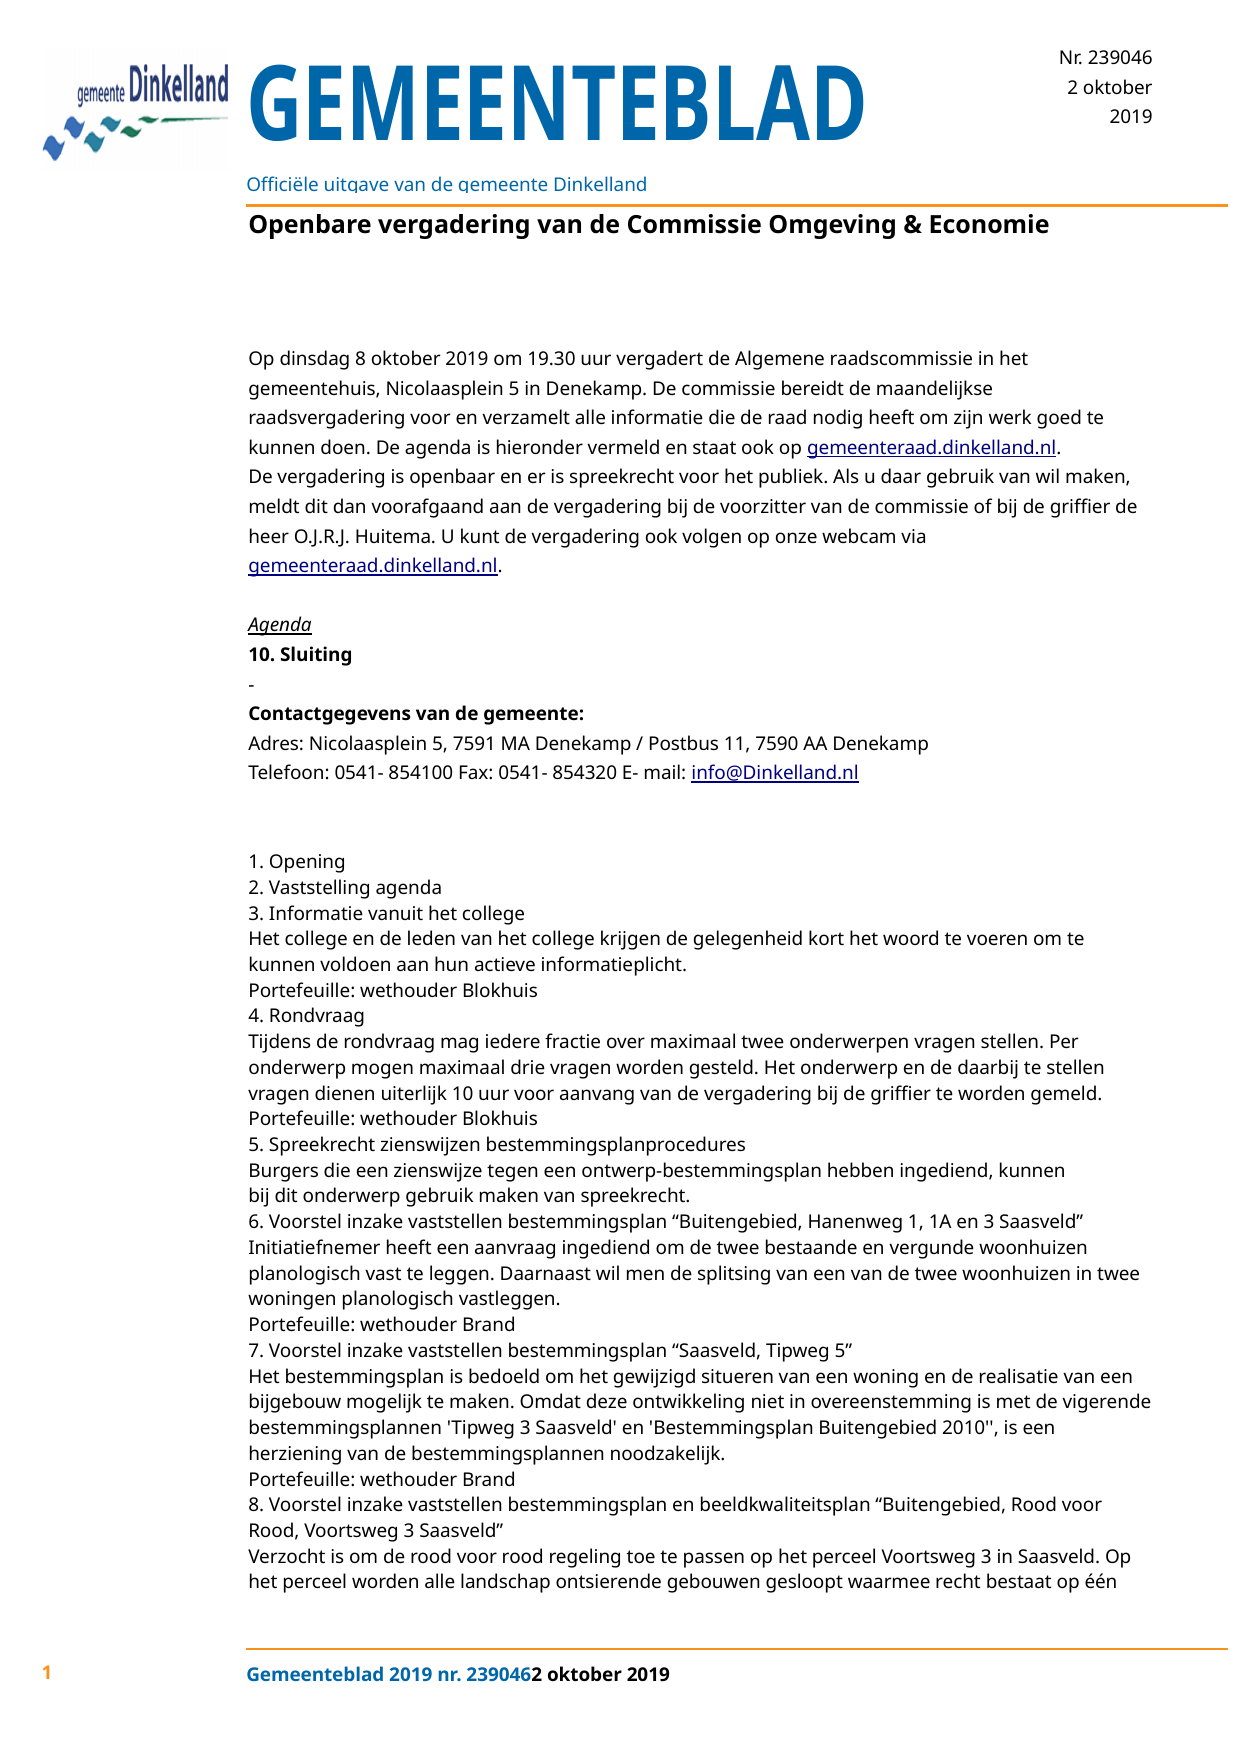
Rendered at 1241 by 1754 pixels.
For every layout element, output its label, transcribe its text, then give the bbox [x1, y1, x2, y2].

text Agenda [248, 612, 1152, 637]
text Portefeuille: wethouder Blokhuis [248, 977, 1152, 1003]
text Portefeuille: wethouder Blokhuis [248, 1106, 1152, 1131]
text Telefoon: 0541- 854100 Fax: 0541- 854320 E- mail: info@Dinkelland.nl [248, 759, 1152, 785]
text 6. Voorstel inzake vaststellen bestemmingsplan “Buitengebied, Hanenweg 1, 1A en 3 Saasveld” [248, 1208, 1152, 1234]
text 7. Voorstel inzake vaststellen bestemmingsplan “Saasveld, Tipweg 5” [248, 1337, 1152, 1363]
text Openbare vergadering van de Commissie Omgeving & Economie [248, 207, 1152, 241]
text 2. Vaststelling agenda [248, 874, 1152, 900]
text 3. Informatie vanuit het college [248, 900, 1152, 925]
text Burgers die een zienswijze tegen een ontwerp-bestemmingsplan hebben ingediend, kunnen [248, 1157, 1152, 1183]
text Op dinsdag 8 oktober 2019 om 19.30 uur vergadert de Algemene raadscommissie in het gemeentehuis, Nicolaasplein 5 in Denekamp. De commissie bereidt de maandelijkse raadsvergadering voor en verzamelt alle informatie die de raad nodig heeft om zijn werk goed te kunnen doen. De agenda is hieronder vermeld en staat ook op gemeenteraad.dinkelland.nl. [248, 345, 1152, 460]
text Tijdens de rondvraag mag iedere fractie over maximaal twee onderwerpen vragen stellen. Per onderwerp mogen maximaal drie vragen worden gesteld. Het onderwerp en de daarbij te stellen vragen dienen uiterlijk 10 uur voor aanvang van de vergadering bij de griffier te worden gemeld. [248, 1028, 1152, 1106]
text 1. Opening [248, 848, 1152, 874]
text Verzocht is om de rood voor rood regeling toe te passen op het perceel Voortsweg 3 in Saasveld. Op het perceel worden alle landschap ontsierende gebouwen gesloopt waarmee recht bestaat op één [248, 1543, 1152, 1594]
text Adres: Nicolaasplein 5, 7591 MA Denekamp / Postbus 11, 7590 AA Denekamp [248, 730, 1152, 756]
text bij dit onderwerp gebruik maken van spreekrecht. [248, 1183, 1152, 1208]
text Het college en de leden van het college krijgen de gelegenheid kort het woord te voeren om te kunnen voldoen aan hun actieve informatieplicht. [248, 925, 1152, 977]
text Portefeuille: wethouder Brand [248, 1466, 1152, 1491]
text Het bestemmingsplan is bedoeld om het gewijzigd situeren van een woning en de realisatie van een bijgebouw mogelijk te maken. Omdat deze ontwikkeling niet in overeenstemming is met de vigerende bestemmingsplannen 'Tipweg 3 Saasveld' en 'Bestemmingsplan Buitengebied 2010'', is een herziening van de bestemmingsplannen noodzakelijk. [248, 1363, 1152, 1466]
picture [41, 47, 231, 172]
text 5. Spreekrecht zienswijzen bestemmingsplanprocedures [248, 1131, 1152, 1157]
text Portefeuille: wethouder Brand [248, 1311, 1152, 1337]
text - [248, 671, 1152, 696]
text Contactgegevens van de gemeente: [248, 700, 1152, 726]
text Initiatiefnemer heeft een aanvraag ingediend om de twee bestaande en vergunde woonhuizen planologisch vast te leggen. Daarnaast wil men de splitsing van een van de twee woonhuizen in twee woningen planologisch vastleggen. [248, 1234, 1152, 1311]
text 8. Voorstel inzake vaststellen bestemmingsplan en beeldkwaliteitsplan “Buitengebied, Rood voor Rood, Voortsweg 3 Saasveld” [248, 1491, 1152, 1543]
text 10. Sluiting [248, 641, 1152, 667]
text 4. Rondvraag [248, 1003, 1152, 1028]
text De vergadering is openbaar en er is spreekrecht voor het publiek. Als u daar gebruik van wil maken, meldt dit dan voorafgaand aan de vergadering bij de voorzitter van de commissie of bij de griffier de heer O.J.R.J. Huitema. U kunt de vergadering ook volgen op onze webcam via gemeenteraad.dinkelland.nl. [248, 464, 1152, 578]
